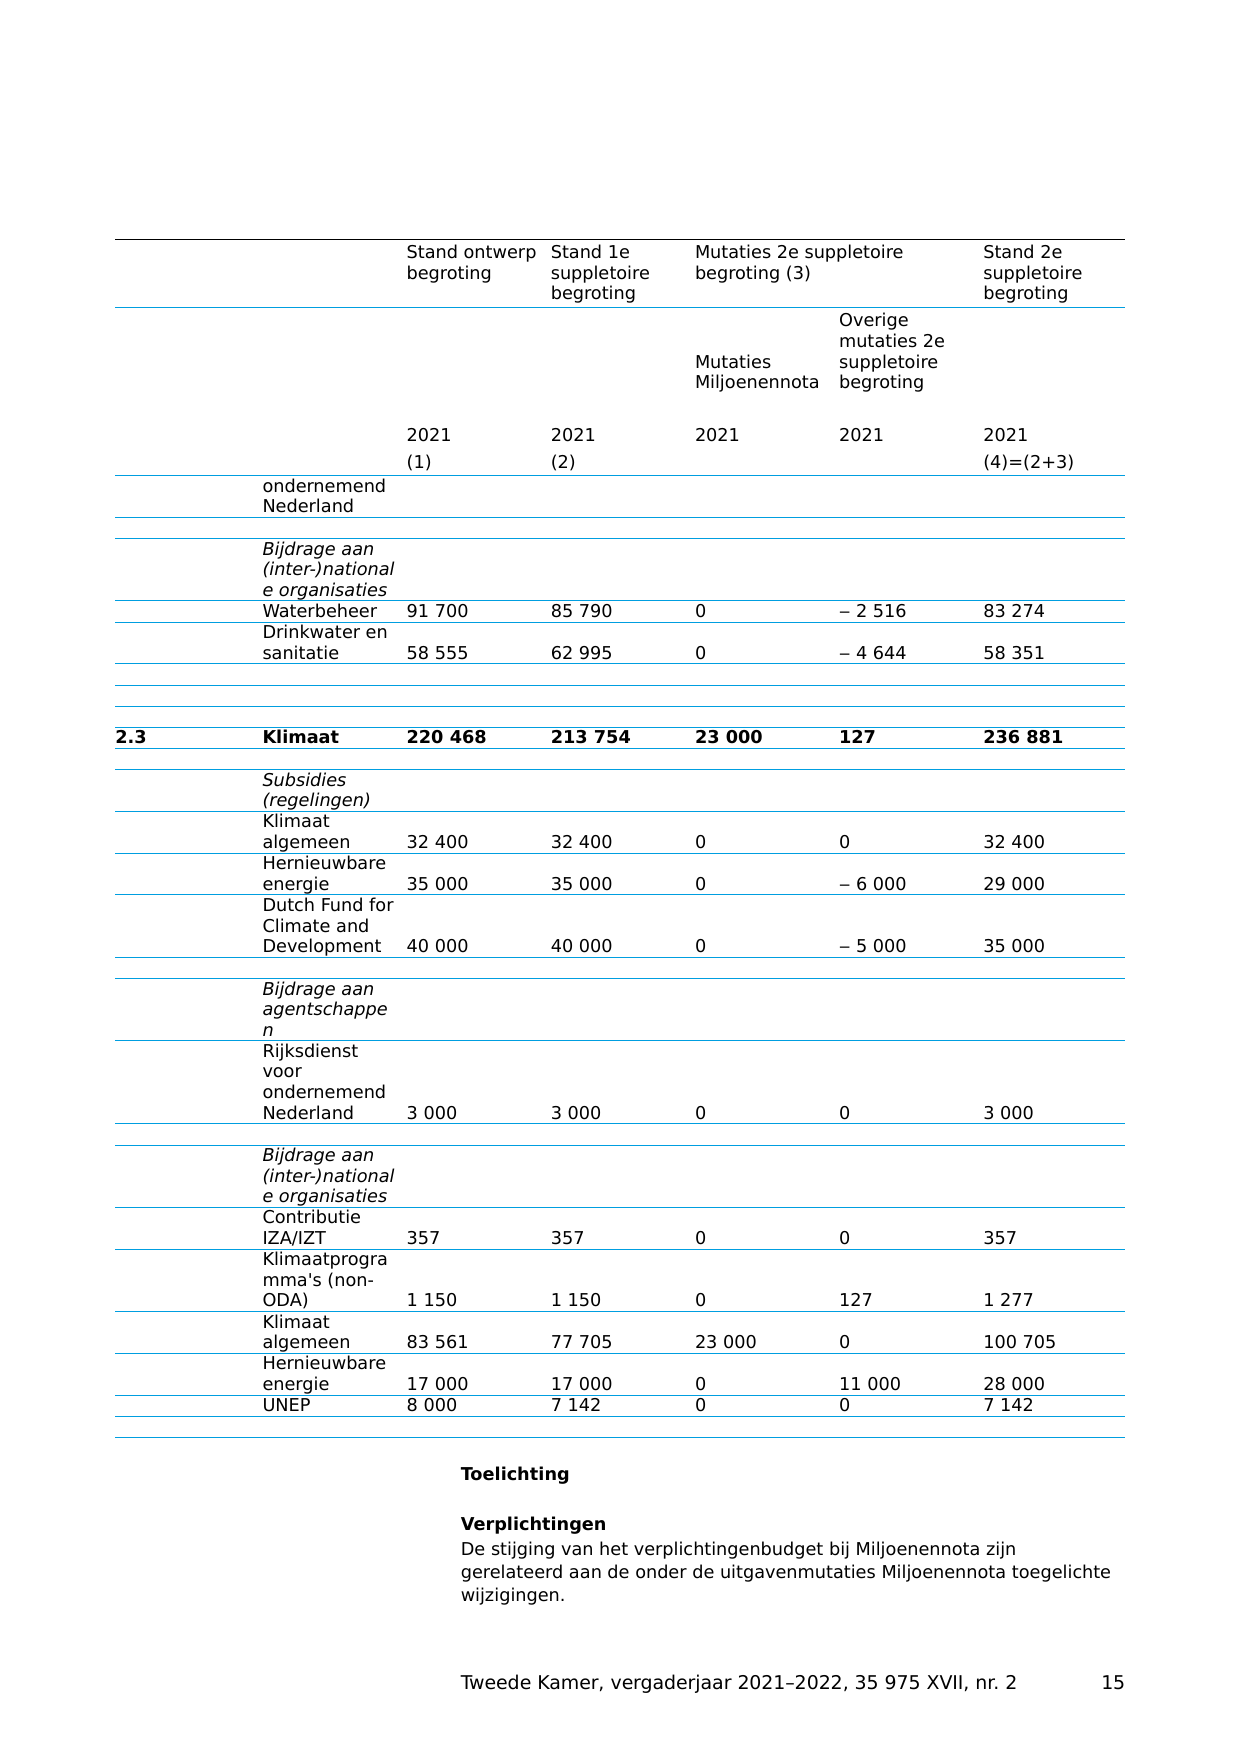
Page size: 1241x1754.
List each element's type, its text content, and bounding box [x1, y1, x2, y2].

table_cell [548, 396, 692, 422]
table_cell Rijksdienst voor ondernemend Nederland [259, 1041, 403, 1123]
table_cell 0 [692, 1250, 836, 1311]
table_cell [404, 770, 548, 811]
table_cell 357 [404, 1208, 548, 1249]
table_cell (1) [404, 449, 548, 475]
table_cell [836, 1124, 980, 1144]
table_cell [259, 518, 403, 538]
table_cell 3 000 [548, 1041, 692, 1123]
table_cell [548, 539, 692, 600]
table_cell 2021 [692, 422, 836, 449]
table_cell 2021 [404, 422, 548, 449]
table_cell [115, 1208, 259, 1249]
table_cell 0 [836, 1208, 980, 1249]
table_cell [115, 686, 259, 706]
table_cell 83 561 [404, 1312, 548, 1353]
table_cell [836, 476, 980, 517]
table_cell [259, 664, 403, 684]
table_cell [115, 308, 259, 396]
table_cell [692, 958, 836, 978]
table_cell Klimaat algemeen [259, 1312, 403, 1353]
table_cell 0 [692, 601, 836, 622]
table_cell [980, 958, 1125, 978]
table_cell 17 000 [404, 1354, 548, 1394]
table_cell Waterbeheer [259, 601, 403, 622]
table_cell 17 000 [548, 1354, 692, 1394]
table_cell [836, 686, 980, 706]
table_cell [836, 449, 980, 475]
table_cell [548, 308, 692, 396]
table_cell Drinkwater en sanitatie [259, 623, 403, 663]
table_cell [548, 664, 692, 684]
table_cell Mutaties 2e suppletoire begroting (3) [692, 240, 980, 307]
table_cell [980, 664, 1125, 684]
table_cell [404, 1417, 548, 1437]
table_cell 35 000 [980, 895, 1125, 957]
table_cell 0 [692, 895, 836, 957]
table_cell [980, 308, 1125, 396]
table_cell [836, 770, 980, 811]
table_cell [404, 1124, 548, 1144]
table_cell 1 150 [548, 1250, 692, 1311]
table_cell 23 000 [692, 1312, 836, 1353]
table_cell [548, 979, 692, 1040]
table_cell 7 142 [548, 1396, 692, 1416]
table_cell 83 274 [980, 601, 1125, 622]
table_cell [980, 539, 1125, 600]
table_cell ondernemend Nederland [259, 476, 403, 517]
table_cell [115, 422, 259, 449]
table_cell Stand 2e suppletoire begroting [980, 240, 1125, 307]
table_cell [259, 449, 403, 475]
table_cell Mutaties Miljoenennota [692, 308, 836, 396]
table_cell [692, 539, 836, 600]
table_cell [836, 1417, 980, 1437]
table_cell [980, 518, 1125, 538]
table_cell 28 000 [980, 1354, 1125, 1394]
table_cell 0 [836, 1312, 980, 1353]
table_cell [692, 1124, 836, 1144]
table_cell Klimaat [259, 728, 403, 748]
table_cell [692, 449, 836, 475]
table_cell [404, 664, 548, 684]
table_cell [115, 396, 259, 422]
table_cell [115, 601, 259, 622]
table_cell [548, 749, 692, 769]
table_cell [548, 476, 692, 517]
table_cell ‒ 4 644 [836, 623, 980, 663]
table_cell 29 000 [980, 854, 1125, 894]
table_cell [259, 396, 403, 422]
table_cell [259, 1124, 403, 1144]
table_cell Bijdrage aan (inter-)nationale organisaties [259, 1146, 403, 1207]
table_cell [404, 539, 548, 600]
table_cell 77 705 [548, 1312, 692, 1353]
table_cell 1 150 [404, 1250, 548, 1311]
table_cell 85 790 [548, 601, 692, 622]
table_cell [692, 979, 836, 1040]
table_cell [836, 539, 980, 600]
table_cell [980, 1417, 1125, 1437]
table_cell 58 351 [980, 623, 1125, 663]
table_cell 0 [692, 1208, 836, 1249]
table_cell Bijdrage aan (inter-)nationale organisaties [259, 539, 403, 600]
table_cell (2) [548, 449, 692, 475]
table_cell [115, 1417, 259, 1437]
table_cell [836, 518, 980, 538]
table_cell [115, 958, 259, 978]
table_cell [548, 1417, 692, 1437]
table_cell [692, 1146, 836, 1207]
table_cell [836, 749, 980, 769]
table_cell Klimaatprogramma's (non-ODA) [259, 1250, 403, 1311]
table_cell [115, 770, 259, 811]
table_cell [548, 707, 692, 727]
table_cell [404, 749, 548, 769]
table_cell [836, 979, 980, 1040]
table_cell [980, 749, 1125, 769]
table_cell 1 277 [980, 1250, 1125, 1311]
table_cell [115, 1354, 259, 1394]
table_cell 32 400 [980, 812, 1125, 853]
table_header Tabel 5 Budgettaire gevolgen van beleid artikel 2 Duurzame ontwikkeling, voedselzekerheid, water en klimaat (Tweede suppletoire begroting) (bedragen x € 1.000) [115, 191, 1125, 239]
table_cell Bijdrage aan agentschappen [259, 979, 403, 1040]
table_cell [404, 1146, 548, 1207]
table_cell 0 [692, 854, 836, 894]
table_cell 7 142 [980, 1396, 1125, 1416]
table_cell [548, 770, 692, 811]
table_cell [692, 664, 836, 684]
table_cell [836, 396, 980, 422]
table_cell [115, 664, 259, 684]
table_cell [115, 1250, 259, 1311]
table_cell [980, 396, 1125, 422]
table_cell [115, 812, 259, 853]
table_cell Subsidies (regelingen) [259, 770, 403, 811]
table_cell 32 400 [404, 812, 548, 853]
table_cell 2021 [980, 422, 1125, 449]
table_cell [980, 770, 1125, 811]
table_cell [980, 686, 1125, 706]
table_cell [259, 422, 403, 449]
table_cell [980, 979, 1125, 1040]
table_cell [115, 623, 259, 663]
table_cell [404, 476, 548, 517]
table_cell 2.3 [115, 728, 259, 748]
table_cell [692, 396, 836, 422]
table_cell ‒ 6 000 [836, 854, 980, 894]
text De stijging van het verplichtingenbudget bij Miljoenennota zijn gerelateerd aan de onder de uitgavenmutaties Miljoenennota toegelichte wijzigingen. [461, 1537, 1125, 1606]
table_cell [115, 240, 259, 307]
table_cell 236 881 [980, 728, 1125, 748]
table_cell [692, 476, 836, 517]
table_cell [259, 1417, 403, 1437]
table_cell (4)=(2+3) [980, 449, 1125, 475]
table_cell 91 700 [404, 601, 548, 622]
table_cell [692, 770, 836, 811]
table_cell 100 705 [980, 1312, 1125, 1353]
table_cell 0 [836, 1041, 980, 1123]
table_cell Contributie IZA/IZT [259, 1208, 403, 1249]
table_cell 0 [692, 1396, 836, 1416]
table_cell 0 [692, 623, 836, 663]
table_cell [404, 308, 548, 396]
table_cell [115, 854, 259, 894]
table_cell Dutch Fund for Climate and Development [259, 895, 403, 957]
table_cell [115, 1124, 259, 1144]
table_cell [115, 1041, 259, 1123]
table_cell Overige mutaties 2e suppletoire begroting [836, 308, 980, 396]
table_cell 2021 [548, 422, 692, 449]
table_cell [115, 1312, 259, 1353]
table_cell Hernieuwbare energie [259, 854, 403, 894]
table_cell [115, 707, 259, 727]
table_cell [404, 707, 548, 727]
table_cell 220 468 [404, 728, 548, 748]
table_cell UNEP [259, 1396, 403, 1416]
table_cell 35 000 [404, 854, 548, 894]
table_cell 40 000 [404, 895, 548, 957]
table_cell [548, 1146, 692, 1207]
table_cell [548, 958, 692, 978]
table_cell [836, 1146, 980, 1207]
table_cell [404, 958, 548, 978]
table_cell [115, 449, 259, 475]
text Toelichting [461, 1462, 1125, 1485]
table_cell [692, 707, 836, 727]
table_cell [548, 518, 692, 538]
table_cell 11 000 [836, 1354, 980, 1394]
table_cell 62 995 [548, 623, 692, 663]
table_cell [980, 1146, 1125, 1207]
table_cell [115, 979, 259, 1040]
table_cell [259, 749, 403, 769]
table_cell [548, 1124, 692, 1144]
table_cell Stand ontwerp begroting [404, 240, 548, 307]
table_cell [404, 518, 548, 538]
table_cell 0 [692, 1041, 836, 1123]
table_cell [692, 1417, 836, 1437]
table_cell [115, 749, 259, 769]
table_cell 8 000 [404, 1396, 548, 1416]
table_cell 0 [836, 812, 980, 853]
table_cell 2021 [836, 422, 980, 449]
table_cell [692, 686, 836, 706]
table_cell [259, 686, 403, 706]
text Verplichtingen [461, 1512, 1125, 1535]
table_cell 40 000 [548, 895, 692, 957]
table_cell [115, 1396, 259, 1416]
table_cell 3 000 [404, 1041, 548, 1123]
table_cell 3 000 [980, 1041, 1125, 1123]
table_cell 58 555 [404, 623, 548, 663]
table_cell Stand 1e suppletoire begroting [548, 240, 692, 307]
table_cell [115, 895, 259, 957]
table_cell [692, 749, 836, 769]
table_cell [115, 1146, 259, 1207]
table_cell ‒ 2 516 [836, 601, 980, 622]
table_cell ‒ 5 000 [836, 895, 980, 957]
table_cell 0 [692, 812, 836, 853]
table_cell [115, 518, 259, 538]
table_cell 213 754 [548, 728, 692, 748]
table_cell 32 400 [548, 812, 692, 853]
table_cell [259, 707, 403, 727]
table_cell [404, 979, 548, 1040]
table_cell [980, 707, 1125, 727]
table_cell [980, 1124, 1125, 1144]
table_cell [115, 476, 259, 517]
table_cell [548, 686, 692, 706]
table_cell [692, 518, 836, 538]
table_cell 357 [980, 1208, 1125, 1249]
table_cell Klimaat algemeen [259, 812, 403, 853]
table_cell [259, 308, 403, 396]
table_cell [980, 476, 1125, 517]
table_cell [836, 664, 980, 684]
table_cell [836, 707, 980, 727]
table_cell [836, 958, 980, 978]
table_cell [404, 396, 548, 422]
table_cell 357 [548, 1208, 692, 1249]
table_cell [259, 240, 403, 307]
table_cell 35 000 [548, 854, 692, 894]
table_cell Hernieuwbare energie [259, 1354, 403, 1394]
table_cell 0 [836, 1396, 980, 1416]
table_cell 127 [836, 728, 980, 748]
table_cell [259, 958, 403, 978]
table_cell 23 000 [692, 728, 836, 748]
table_cell 127 [836, 1250, 980, 1311]
table_cell 0 [692, 1354, 836, 1394]
table_cell [115, 539, 259, 600]
table_cell [404, 686, 548, 706]
